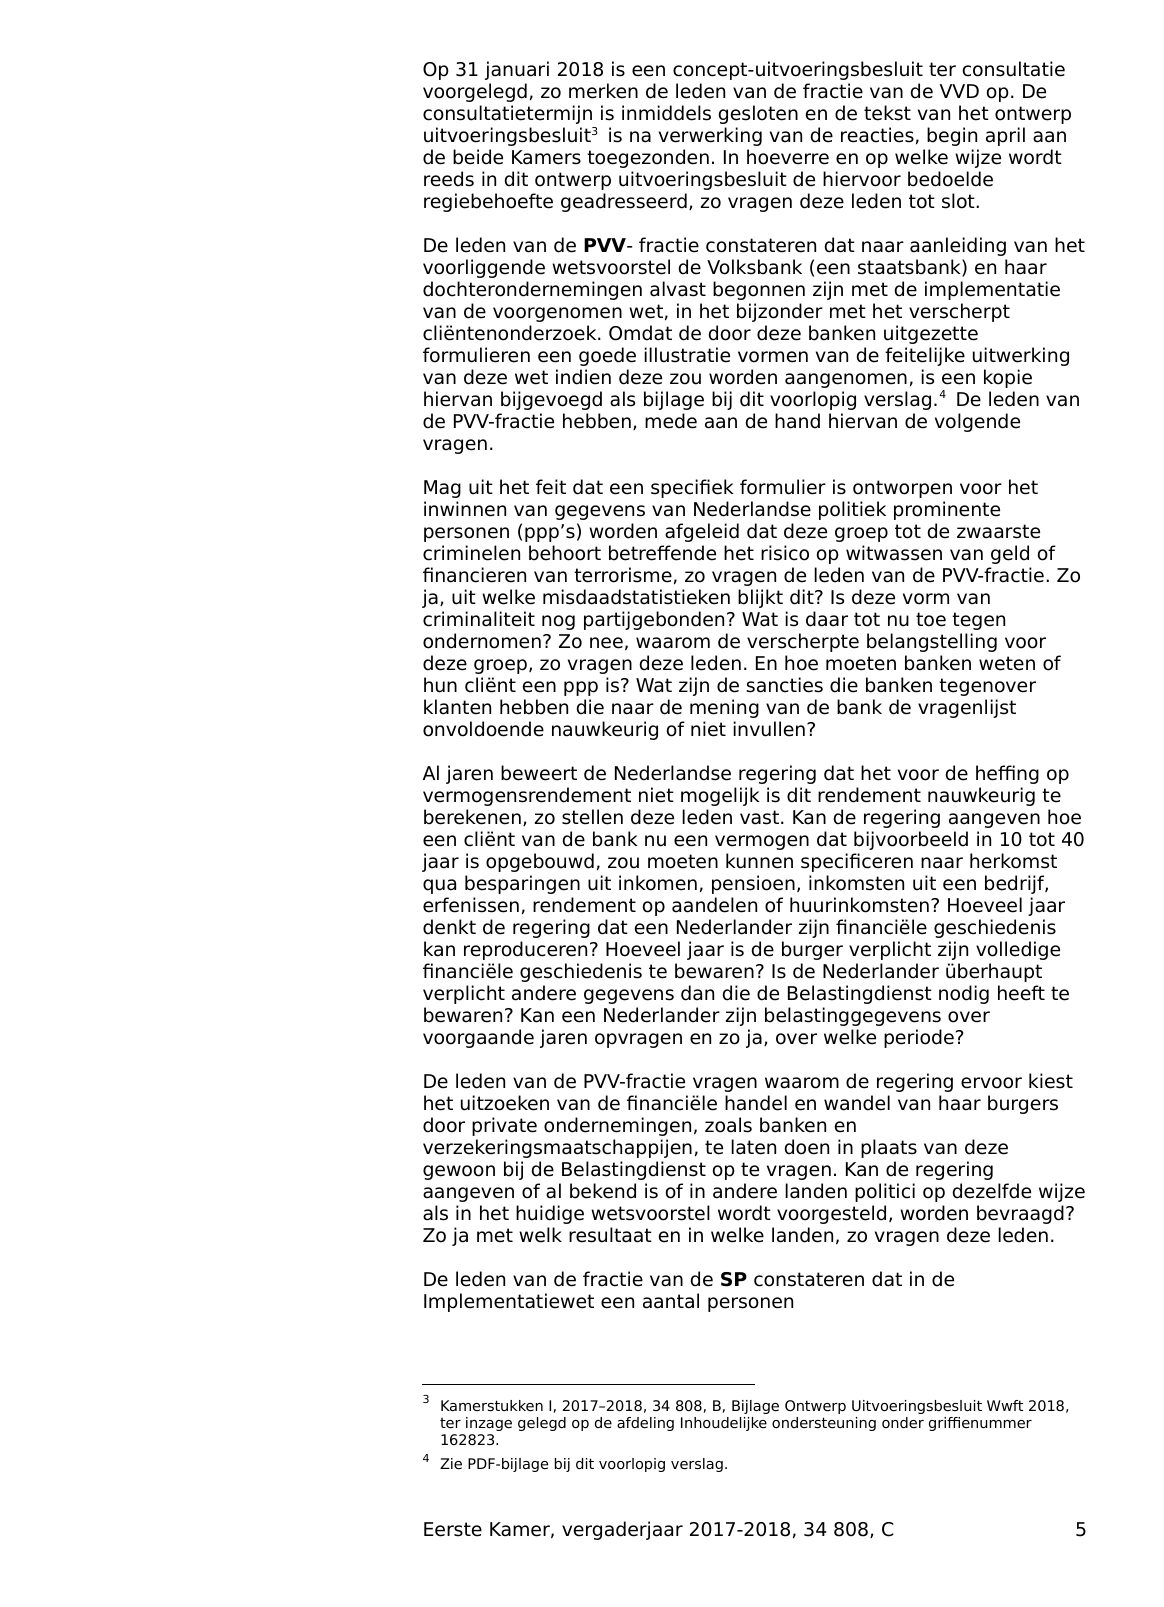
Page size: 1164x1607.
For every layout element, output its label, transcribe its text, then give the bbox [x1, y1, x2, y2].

text Op 31 januari 2018 is een concept-uitvoeringsbesluit ter consultatie voorgelegd, zo merken de leden van de fractie van de VVD op. De consultatietermijn is inmiddels gesloten en de tekst van het ontwerp uitvoeringsbesluit is na verwerking van de reacties, begin april aan de beide Kamers toegezonden. In hoeverre en op welke wijze wordt reeds in dit ontwerp uitvoeringsbesluit de hiervoor bedoelde regiebehoefte geadresseerd, zo vragen deze leden tot slot. [422, 59, 1087, 213]
text Al jaren beweert de Nederlandse regering dat het voor de heffing op vermogensrendement niet mogelijk is dit rendement nauwkeurig te berekenen, zo stellen deze leden vast. Kan de regering aangeven hoe een cliënt van de bank nu een vermogen dat bijvoorbeeld in 10 tot 40 jaar is opgebouwd, zou moeten kunnen specificeren naar herkomst qua besparingen uit inkomen, pensioen, inkomsten uit een bedrijf, erfenissen, rendement op aandelen of huurinkomsten? Hoeveel jaar denkt de regering dat een Nederlander zijn financiële geschiedenis kan reproduceren? Hoeveel jaar is de burger verplicht zijn volledige financiële geschiedenis te bewaren? Is de Nederlander überhaupt verplicht andere gegevens dan die de Belastingdienst nodig heeft te bewaren? Kan een Nederlander zijn belastinggegevens over voorgaande jaren opvragen en zo ja, over welke periode? [422, 763, 1087, 1049]
text De leden van de PVV- fractie constateren dat naar aanleiding van het voorliggende wetsvoorstel de Volksbank (een staatsbank) en haar dochterondernemingen alvast begonnen zijn met de implementatie van de voorgenomen wet, in het bijzonder met het verscherpt cliëntenonderzoek. Omdat de door deze banken uitgezette formulieren een goede illustratie vormen van de feitelijke uitwerking van deze wet indien deze zou worden aangenomen, is een kopie hiervan bijgevoegd als bijlage bij dit voorlopig verslag. De leden van de PVV-fractie hebben, mede aan de hand hiervan de volgende vragen. [422, 235, 1087, 455]
text Kamerstukken I, 2017–2018, 34 808, B, Bijlage Ontwerp Uitvoeringsbesluit Wwft 2018, ter inzage gelegd op de afdeling Inhoudelijke ondersteuning onder griffienummer 162823. [422, 1393, 1087, 1449]
text De leden van de PVV-fractie vragen waarom de regering ervoor kiest het uitzoeken van de financiële handel en wandel van haar burgers door private ondernemingen, zoals banken en verzekeringsmaatschappijen, te laten doen in plaats van deze gewoon bij de Belastingdienst op te vragen. Kan de regering aangeven of al bekend is of in andere landen politici op dezelfde wijze als in het huidige wetsvoorstel wordt voorgesteld, worden bevraagd? Zo ja met welk resultaat en in welke landen, zo vragen deze leden. [422, 1071, 1087, 1247]
text Zie PDF-bijlage bij dit voorlopig verslag. [422, 1452, 1087, 1474]
text De leden van de fractie van de SP constateren dat in de Implementatiewet een aantal personen [422, 1269, 1087, 1313]
text Mag uit het feit dat een specifiek formulier is ontworpen voor het inwinnen van gegevens van Nederlandse politiek prominente personen (ppp’s) worden afgeleid dat deze groep tot de zwaarste criminelen behoort betreffende het risico op witwassen van geld of financieren van terrorisme, zo vragen de leden van de PVV-fractie. Zo ja, uit welke misdaadstatistieken blijkt dit? Is deze vorm van criminaliteit nog partijgebonden? Wat is daar tot nu toe tegen ondernomen? Zo nee, waarom de verscherpte belangstelling voor deze groep, zo vragen deze leden. En hoe moeten banken weten of hun cliënt een ppp is? Wat zijn de sancties die banken tegenover klanten hebben die naar de mening van de bank de vragenlijst onvoldoende nauwkeurig of niet invullen? [422, 477, 1087, 741]
